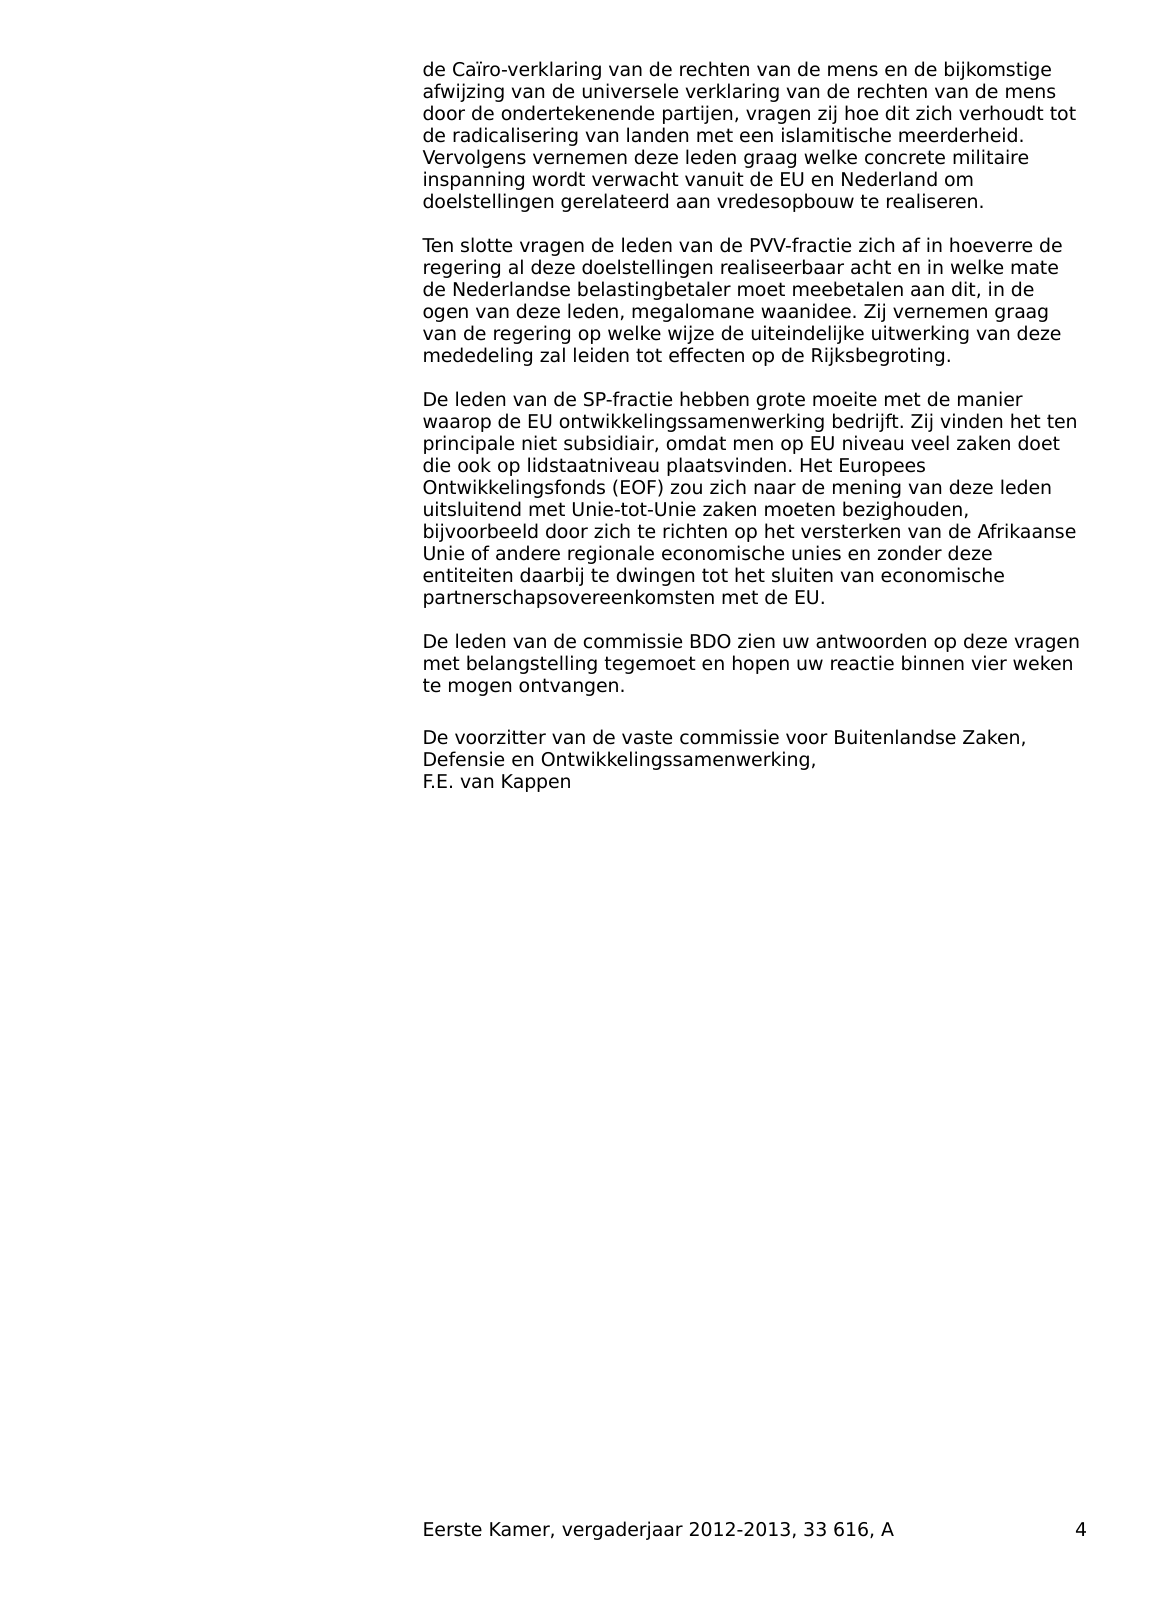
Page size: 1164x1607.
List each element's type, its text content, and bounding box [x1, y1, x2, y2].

text De leden van de commissie BDO zien uw antwoorden op deze vragen met belangstelling tegemoet en hopen uw reactie binnen vier weken te mogen ontvangen. [422, 631, 1087, 697]
text De voorzitter van de vaste commissie voor Buitenlandse Zaken, Defensie en Ontwikkelingssamenwerking, F.E. van Kappen [422, 727, 1087, 793]
text De leden van de SP-fractie hebben grote moeite met de manier waarop de EU ontwikkelingssamenwerking bedrijft. Zij vinden het ten principale niet subsidiair, omdat men op EU niveau veel zaken doet die ook op lidstaatniveau plaatsvinden. Het Europees Ontwikkelingsfonds (EOF) zou zich naar de mening van deze leden uitsluitend met Unie-tot-Unie zaken moeten bezighouden, bijvoorbeeld door zich te richten op het versterken van de Afrikaanse Unie of andere regionale economische unies en zonder deze entiteiten daarbij te dwingen tot het sluiten van economische partnerschapsovereenkomsten met de EU. [422, 389, 1087, 609]
text de Caïro-verklaring van de rechten van de mens en de bijkomstige afwijzing van de universele verklaring van de rechten van de mens door de ondertekenende partijen, vragen zij hoe dit zich verhoudt tot de radicalisering van landen met een islamitische meerderheid. Vervolgens vernemen deze leden graag welke concrete militaire inspanning wordt verwacht vanuit de EU en Nederland om doelstellingen gerelateerd aan vredesopbouw te realiseren. [422, 59, 1087, 213]
text Ten slotte vragen de leden van de PVV-fractie zich af in hoeverre de regering al deze doelstellingen realiseerbaar acht en in welke mate de Nederlandse belastingbetaler moet meebetalen aan dit, in de ogen van deze leden, megalomane waanidee. Zij vernemen graag van de regering op welke wijze de uiteindelijke uitwerking van deze mededeling zal leiden tot effecten op de Rijksbegroting. [422, 235, 1087, 367]
